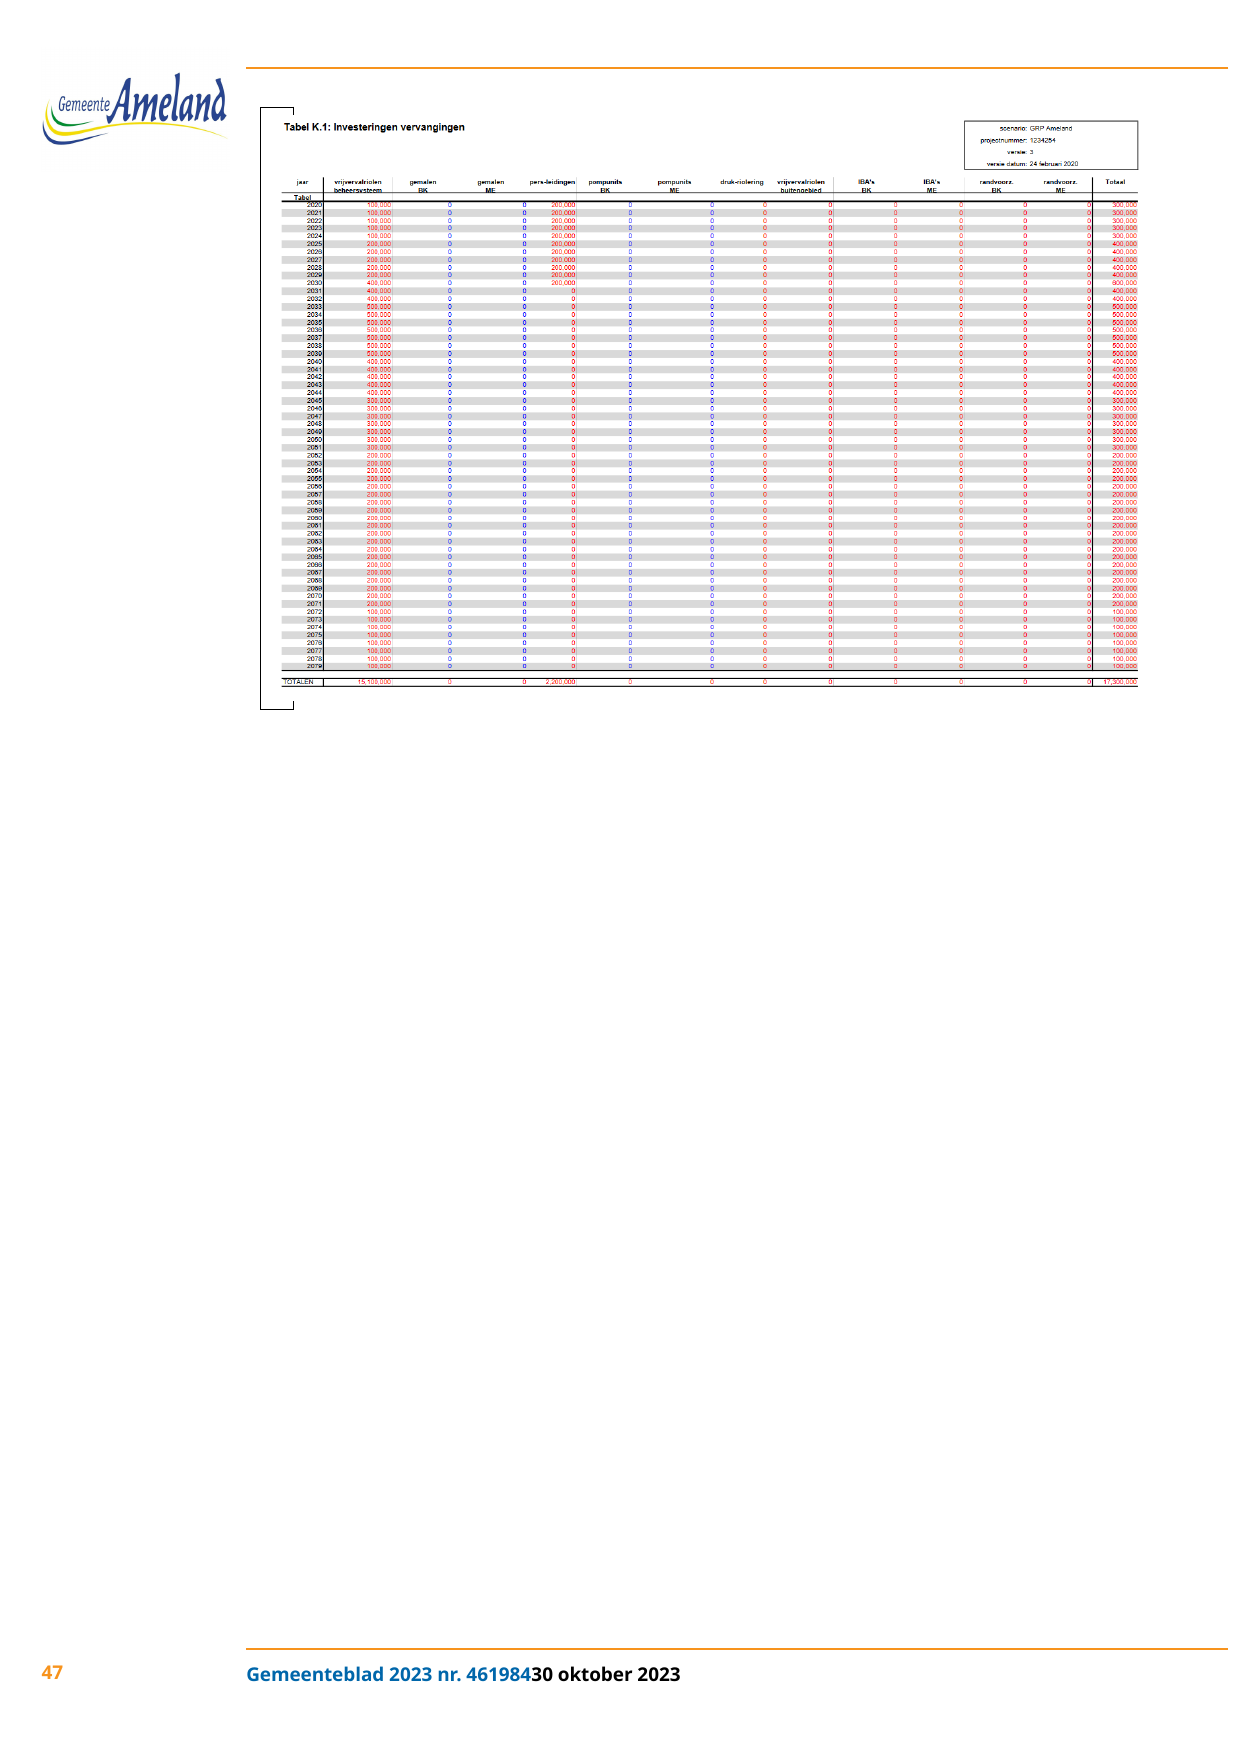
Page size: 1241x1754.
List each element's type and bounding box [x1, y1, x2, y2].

picture [41, 47, 231, 172]
picture [268, 115, 1173, 701]
